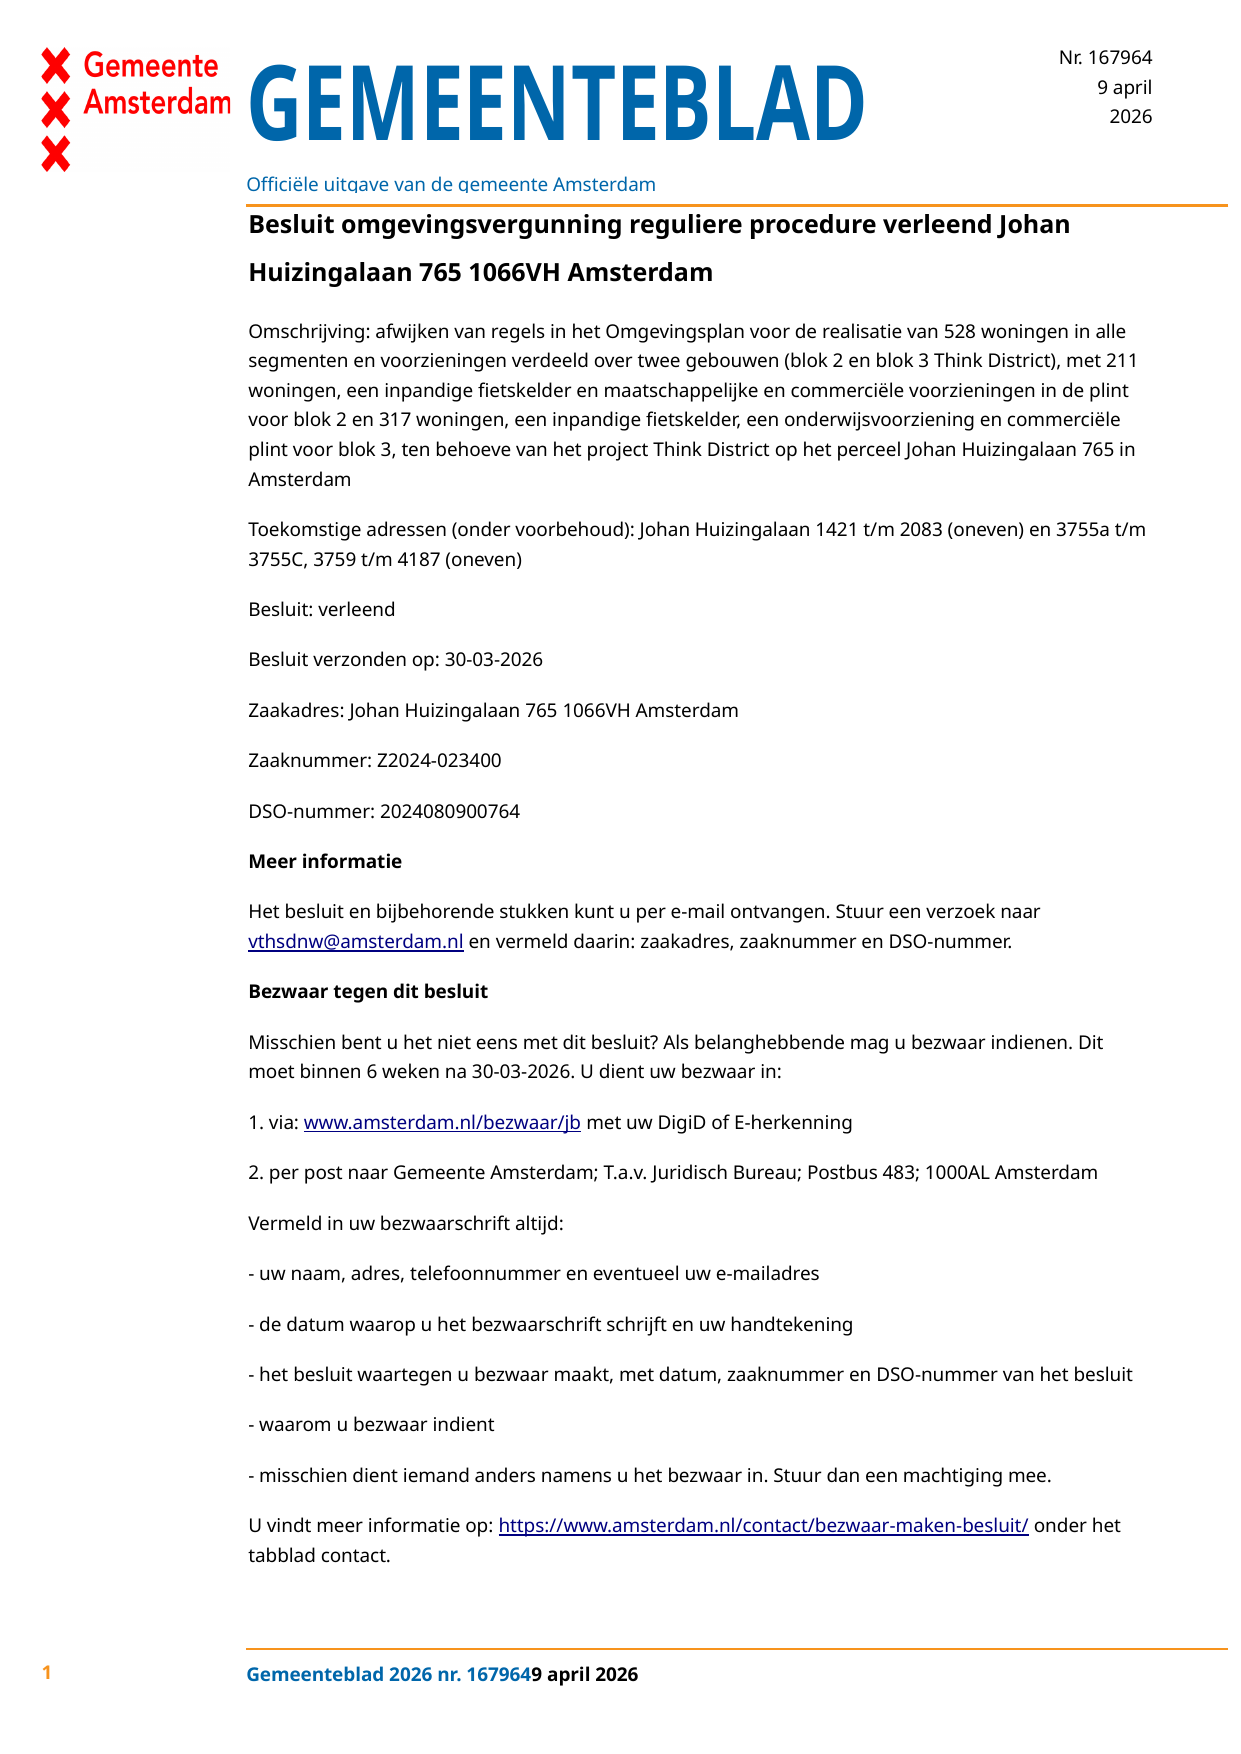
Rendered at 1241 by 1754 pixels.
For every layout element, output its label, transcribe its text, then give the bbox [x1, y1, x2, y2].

text - waarom u bezwaar indient [248, 1412, 1152, 1437]
text Omschrijving: afwijken van regels in het Omgevingsplan voor de realisatie van 528 woningen in alle segmenten en voorzieningen verdeeld over twee gebouwen (blok 2 en blok 3 Think District), met 211 woningen, een inpandige fietskelder en maatschappelijke en commerciële voorzieningen in de plint voor blok 2 en 317 woningen, een inpandige fietskelder, een onderwijsvoorziening en commerciële plint voor blok 3, ten behoeve van het project Think District op het perceel Johan Huizingalaan 765 in Amsterdam [248, 318, 1152, 492]
text Bezwaar tegen dit besluit [248, 979, 1152, 1004]
picture [41, 47, 231, 172]
text Besluit: verleend [248, 596, 1152, 622]
text Zaakadres: Johan Huizingalaan 765 1066VH Amsterdam [248, 697, 1152, 723]
text 2. per post naar Gemeente Amsterdam; T.a.v. Juridisch Bureau; Postbus 483; 1000AL Amsterdam [248, 1159, 1152, 1185]
text Zaaknummer: Z2024-023400 [248, 747, 1152, 773]
text DSO-nummer: 2024080900764 [248, 798, 1152, 824]
text - de datum waarop u het bezwaarschrift schrijft en uw handtekening [248, 1311, 1152, 1337]
text Besluit verzonden op: 30-03-2026 [248, 647, 1152, 672]
text - misschien dient iemand anders namens u het bezwaar in. Stuur dan een machtiging mee. [248, 1462, 1152, 1488]
text U vindt meer informatie op: https://www.amsterdam.nl/contact/bezwaar-maken-besluit/ onder het tabblad contact. [248, 1512, 1152, 1568]
text Het besluit en bijbehorende stukken kunt u per e-mail ontvangen. Stuur een verzoek naar vthsdnw@amsterdam.nl en vermeld daarin: zaakadres, zaaknummer en DSO-nummer. [248, 899, 1152, 954]
text 1. via: www.amsterdam.nl/bezwaar/jb met uw DigiD of E-herkenning [248, 1109, 1152, 1135]
text - het besluit waartegen u bezwaar maakt, met datum, zaaknummer en DSO-nummer van het besluit [248, 1361, 1152, 1387]
text - uw naam, adres, telefoonnummer en eventueel uw e-mailadres [248, 1260, 1152, 1286]
text Meer informatie [248, 848, 1152, 874]
text Misschien bent u het niet eens met dit besluit? Als belanghebbende mag u bezwaar indienen. Dit moet binnen 6 weken na 30-03-2026. U dient uw bezwaar in: [248, 1029, 1152, 1084]
text Besluit omgevingsvergunning reguliere procedure verleend Johan Huizingalaan 765 1066VH Amsterdam [248, 207, 1152, 288]
text Toekomstige adressen (onder voorbehoud): Johan Huizingalaan 1421 t/m 2083 (oneven) en 3755a t/m 3755C, 3759 t/m 4187 (oneven) [248, 516, 1152, 572]
text Vermeld in uw bezwaarschrift altijd: [248, 1210, 1152, 1236]
